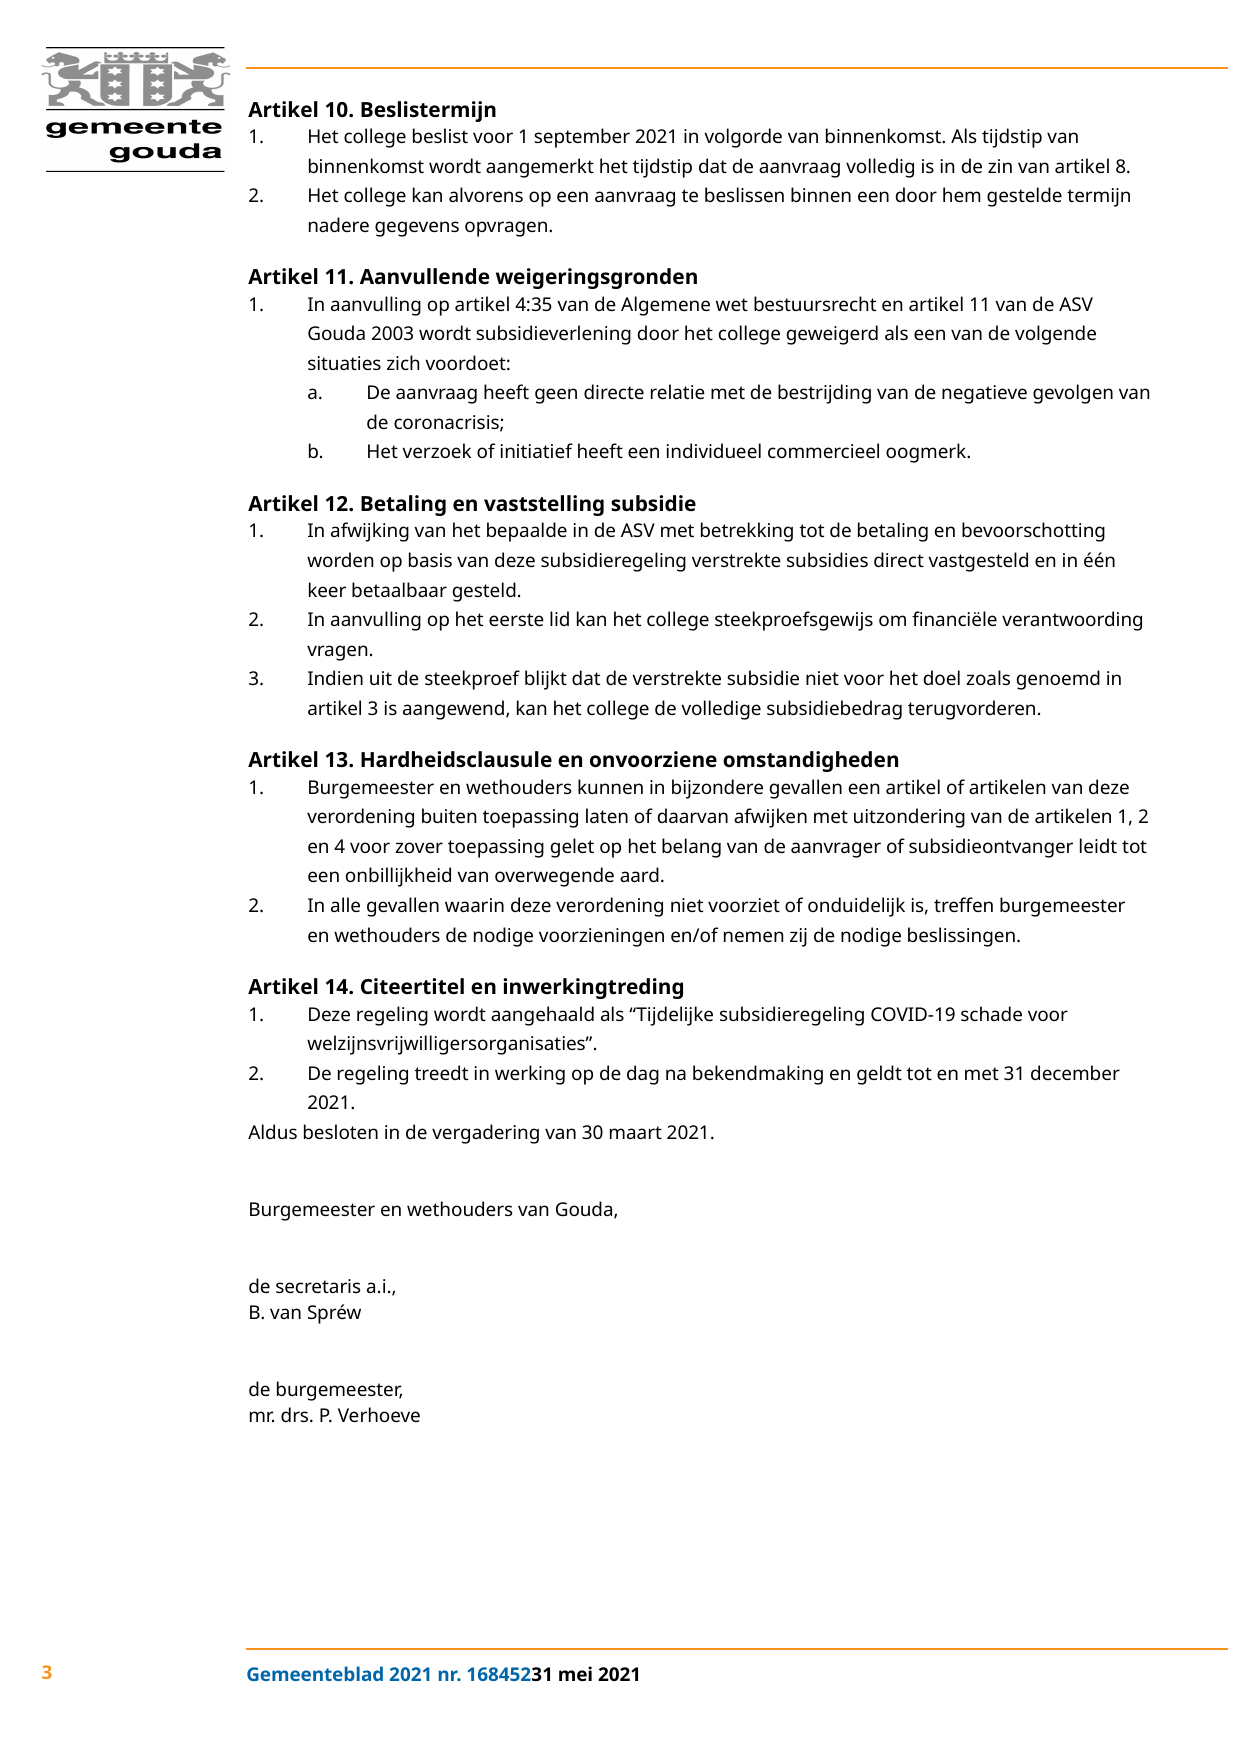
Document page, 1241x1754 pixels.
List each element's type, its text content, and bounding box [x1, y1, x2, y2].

text Aldus besloten in de vergadering van 30 maart 2021. [248, 1119, 1152, 1145]
picture [41, 47, 231, 172]
list In aanvulling op artikel 4:35 van de Algemene wet bestuursrecht en artikel 11 van de ASV Gouda 2003 wordt subsidieverlening door het college geweigerd als een van de volgende situaties zich voordoet: [248, 291, 1152, 376]
text B. van Spréw [248, 1299, 1152, 1325]
list In aanvulling op het eerste lid kan het college steekproefsgewijs om financiële verantwoording vragen. [248, 606, 1152, 662]
list Burgemeester en wethouders kunnen in bijzondere gevallen een artikel of artikelen van deze verordening buiten toepassing laten of daarvan afwijken met uitzondering van de artikelen 1, 2 en 4 voor zover toepassing gelet op het belang van de aanvrager of subsidieontvanger leidt tot een onbillijkheid van overwegende aard. [248, 774, 1152, 888]
text mr. drs. P. Verhoeve [248, 1402, 1152, 1428]
list In afwijking van het bepaalde in de ASV met betrekking tot de betaling en bevoorschotting worden op basis van deze subsidieregeling verstrekte subsidies direct vastgesteld en in één keer betaalbaar gesteld. [248, 518, 1152, 602]
list Deze regeling wordt aangehaald als “Tijdelijke subsidieregeling COVID-19 schade voor welzijnsvrijwilligersorganisaties”. [248, 1001, 1152, 1056]
list Het college beslist voor 1 september 2021 in volgorde van binnenkomst. Als tijdstip van binnenkomst wordt aangemerkt het tijdstip dat de aanvraag volledig is in de zin van artikel 8. [248, 123, 1152, 178]
text Artikel 13. Hardheidsclausule en onvoorziene omstandigheden [248, 746, 1152, 774]
text de secretaris a.i., [248, 1273, 1152, 1299]
text de burgemeester, [248, 1376, 1152, 1402]
list Het verzoek of initiatief heeft een individueel commercieel oogmerk. [307, 439, 1152, 464]
text Burgemeester en wethouders van Gouda, [248, 1196, 1152, 1222]
list De regeling treedt in werking op de dag na bekendmaking en geldt tot en met 31 december 2021. [248, 1060, 1152, 1115]
list In alle gevallen waarin deze verordening niet voorziet of onduidelijk is, treffen burgemeester en wethouders de nodige voorzieningen en/of nemen zij de nodige beslissingen. [248, 892, 1152, 948]
text Artikel 11. Aanvullende weigeringsgronden [248, 262, 1152, 291]
text Artikel 14. Citeertitel en inwerkingtreding [248, 972, 1152, 1001]
list Indien uit de steekproef blijkt dat de verstrekte subsidie niet voor het doel zoals genoemd in artikel 3 is aangewend, kan het college de volledige subsidiebedrag terugvorderen. [248, 666, 1152, 721]
list De aanvraag heeft geen directe relatie met de bestrijding van de negatieve gevolgen van de coronacrisis; [307, 379, 1152, 435]
text Artikel 10. Beslistermijn [248, 95, 1152, 123]
list Het college kan alvorens op een aanvraag te beslissen binnen een door hem gestelde termijn nadere gegevens opvragen. [248, 182, 1152, 238]
text Artikel 12. Betaling en vaststelling subsidie [248, 489, 1152, 518]
